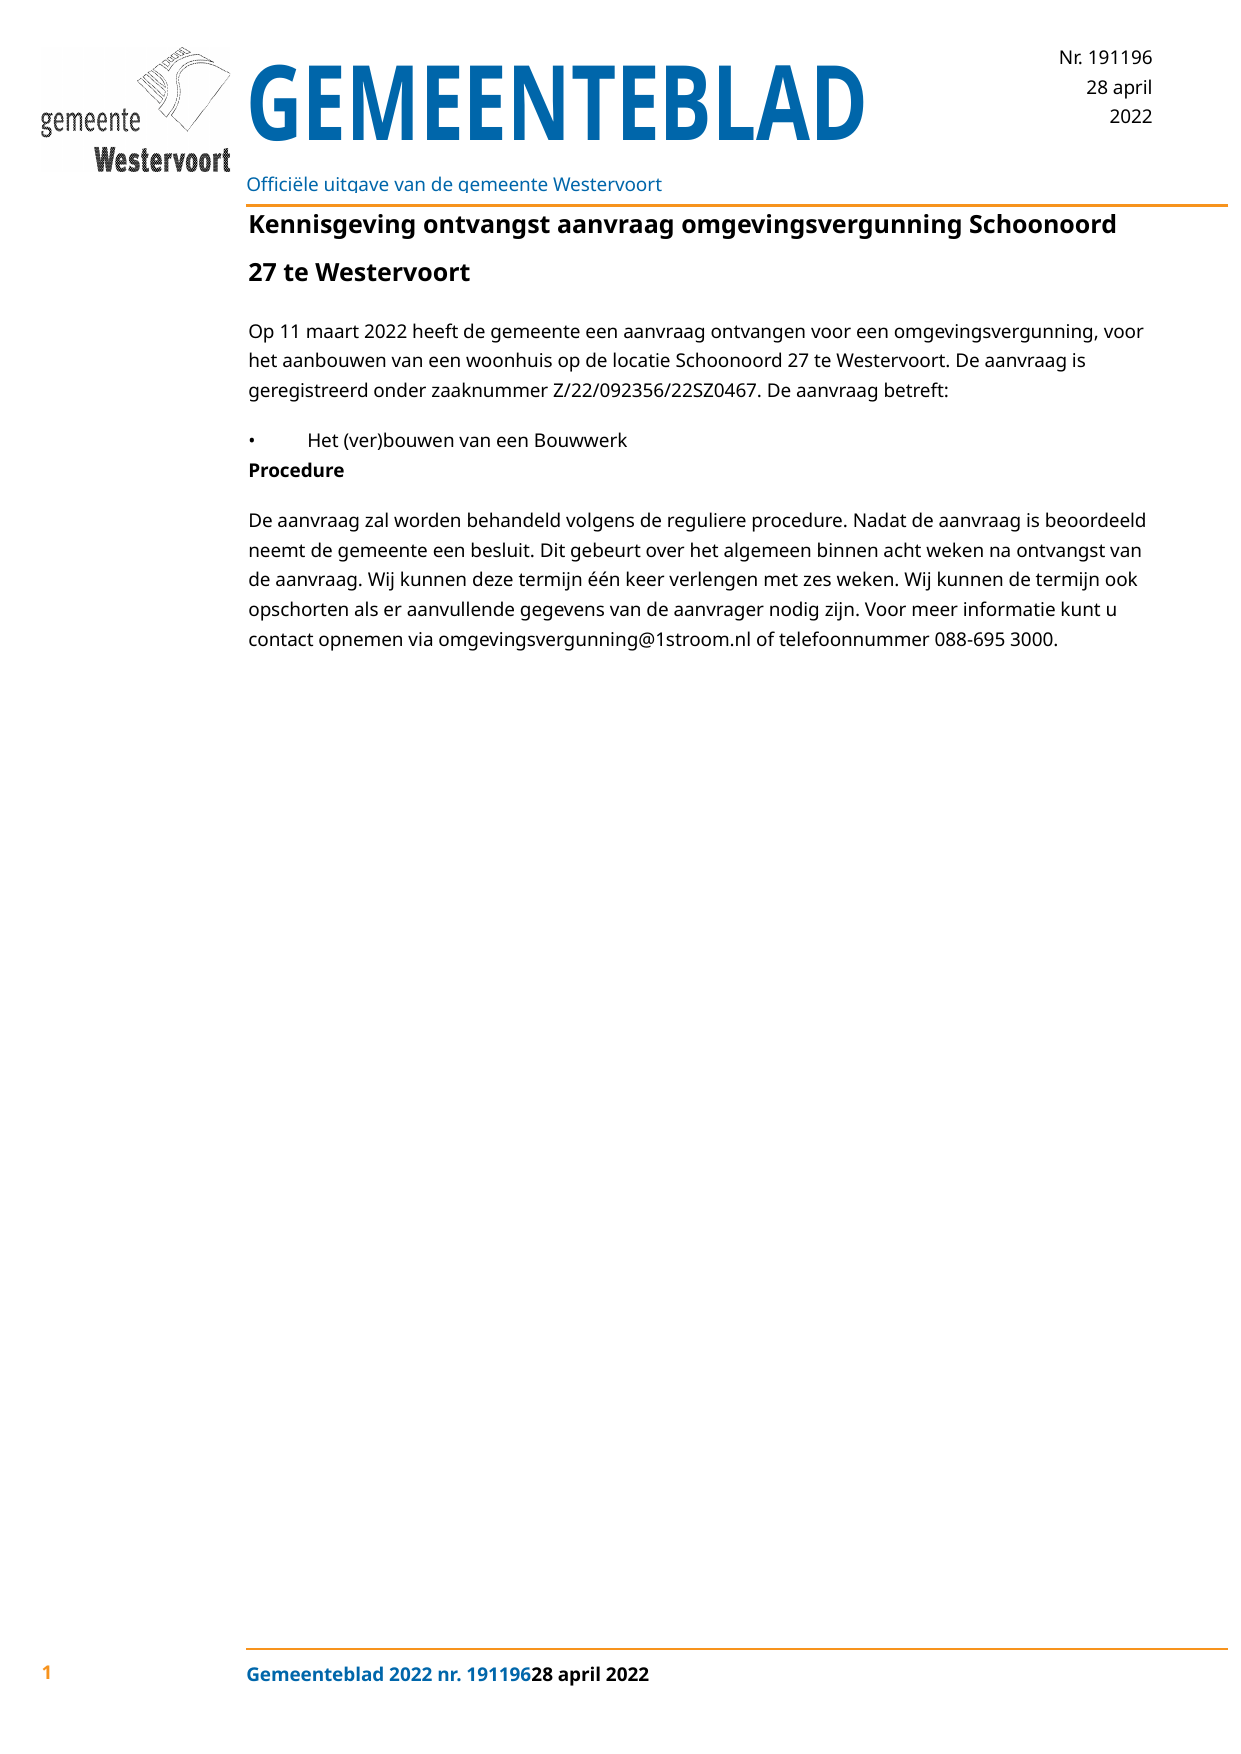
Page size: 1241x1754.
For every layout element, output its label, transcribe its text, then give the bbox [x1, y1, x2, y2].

list Het (ver)bouwen van een Bouwwerk [248, 427, 1152, 453]
text De aanvraag zal worden behandeld volgens de reguliere procedure. Nadat de aanvraag is beoordeeld neemt de gemeente een besluit. Dit gebeurt over het algemeen binnen acht weken na ontvangst van de aanvraag. Wij kunnen deze termijn één keer verlengen met zes weken. Wij kunnen de termijn ook opschorten als er aanvullende gegevens van de aanvrager nodig zijn. Voor meer informatie kunt u contact opnemen via omgevingsvergunning@1stroom.nl of telefoonnummer 088-695 3000. [248, 507, 1152, 652]
text Procedure [248, 457, 1152, 483]
text Op 11 maart 2022 heeft de gemeente een aanvraag ontvangen voor een omgevingsvergunning, voor het aanbouwen van een woonhuis op de locatie Schoonoord 27 te Westervoort. De aanvraag is geregistreerd onder zaaknummer Z/22/092356/22SZ0467. De aanvraag betreft: [248, 318, 1152, 403]
picture [41, 47, 231, 172]
text Kennisgeving ontvangst aanvraag omgevingsvergunning Schoonoord 27 te Westervoort [248, 207, 1152, 288]
